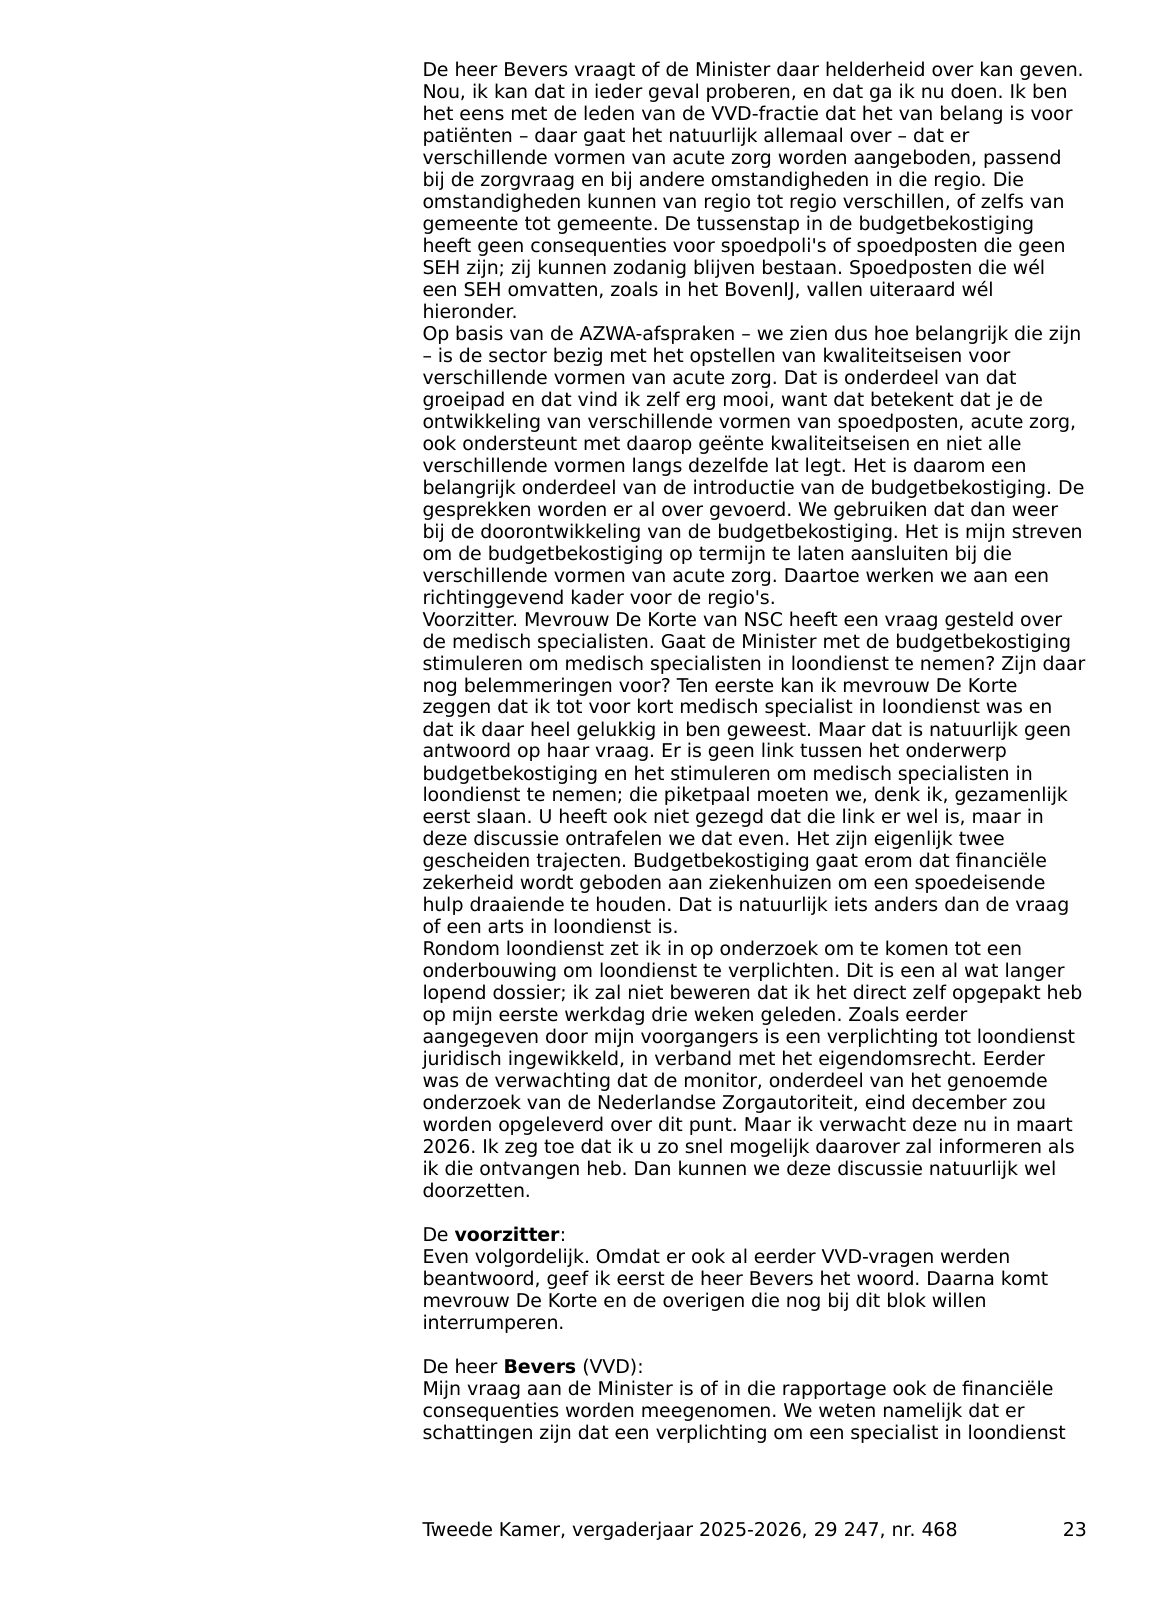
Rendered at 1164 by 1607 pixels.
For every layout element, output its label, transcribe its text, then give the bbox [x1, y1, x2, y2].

text De heer Bevers vraagt of de Minister daar helderheid over kan geven. Nou, ik kan dat in ieder geval proberen, en dat ga ik nu doen. Ik ben het eens met de leden van de VVD-fractie dat het van belang is voor patiënten – daar gaat het natuurlijk allemaal over – dat er verschillende vormen van acute zorg worden aangeboden, passend bij de zorgvraag en bij andere omstandigheden in die regio. Die omstandigheden kunnen van regio tot regio verschillen, of zelfs van gemeente tot gemeente. De tussenstap in de budgetbekostiging heeft geen consequenties voor spoedpoli's of spoedposten die geen SEH zijn; zij kunnen zodanig blijven bestaan. Spoedposten die wél een SEH omvatten, zoals in het BovenIJ, vallen uiteraard wél hieronder. [422, 59, 1087, 323]
text Mijn vraag aan de Minister is of in die rapportage ook de financiële consequenties worden meegenomen. We weten namelijk dat er schattingen zijn dat een verplichting om een specialist in loondienst [422, 1378, 1087, 1444]
text Voorzitter. Mevrouw De Korte van NSC heeft een vraag gesteld over de medisch specialisten. Gaat de Minister met de budgetbekostiging stimuleren om medisch specialisten in loondienst te nemen? Zijn daar nog belemmeringen voor? Ten eerste kan ik mevrouw De Korte zeggen dat ik tot voor kort medisch specialist in loondienst was en dat ik daar heel gelukkig in ben geweest. Maar dat is natuurlijk geen antwoord op haar vraag. Er is geen link tussen het onderwerp budgetbekostiging en het stimuleren om medisch specialisten in loondienst te nemen; die piketpaal moeten we, denk ik, gezamenlijk eerst slaan. U heeft ook niet gezegd dat die link er wel is, maar in deze discussie ontrafelen we dat even. Het zijn eigenlijk twee gescheiden trajecten. Budgetbekostiging gaat erom dat financiële zekerheid wordt geboden aan ziekenhuizen om een spoedeisende hulp draaiende te houden. Dat is natuurlijk iets anders dan de vraag of een arts in loondienst is. [422, 608, 1087, 938]
text Op basis van de AZWA-afspraken – we zien dus hoe belangrijk die zijn – is de sector bezig met het opstellen van kwaliteitseisen voor verschillende vormen van acute zorg. Dat is onderdeel van dat groeipad en dat vind ik zelf erg mooi, want dat betekent dat je de ontwikkeling van verschillende vormen van spoedposten, acute zorg, ook ondersteunt met daarop geënte kwaliteitseisen en niet alle verschillende vormen langs dezelfde lat legt. Het is daarom een belangrijk onderdeel van de introductie van de budgetbekostiging. De gesprekken worden er al over gevoerd. We gebruiken dat dan weer bij de doorontwikkeling van de budgetbekostiging. Het is mijn streven om de budgetbekostiging op termijn te laten aansluiten bij die verschillende vormen van acute zorg. Daartoe werken we aan een richtinggevend kader voor de regio's. [422, 323, 1087, 608]
text Even volgordelijk. Omdat er ook al eerder VVD-vragen werden beantwoord, geef ik eerst de heer Bevers het woord. Daarna komt mevrouw De Korte en de overigen die nog bij dit blok willen interrumperen. [422, 1246, 1087, 1334]
text De heer Bevers (VVD): [422, 1356, 1087, 1378]
text Rondom loondienst zet ik in op onderzoek om te komen tot een onderbouwing om loondienst te verplichten. Dit is een al wat langer lopend dossier; ik zal niet beweren dat ik het direct zelf opgepakt heb op mijn eerste werkdag drie weken geleden. Zoals eerder aangegeven door mijn voorgangers is een verplichting tot loondienst juridisch ingewikkeld, in verband met het eigendomsrecht. Eerder was de verwachting dat de monitor, onderdeel van het genoemde onderzoek van de Nederlandse Zorgautoriteit, eind december zou worden opgeleverd over dit punt. Maar ik verwacht deze nu in maart 2026. Ik zeg toe dat ik u zo snel mogelijk daarover zal informeren als ik die ontvangen heb. Dan kunnen we deze discussie natuurlijk wel doorzetten. [422, 938, 1087, 1202]
text De voorzitter: [422, 1224, 1087, 1246]
